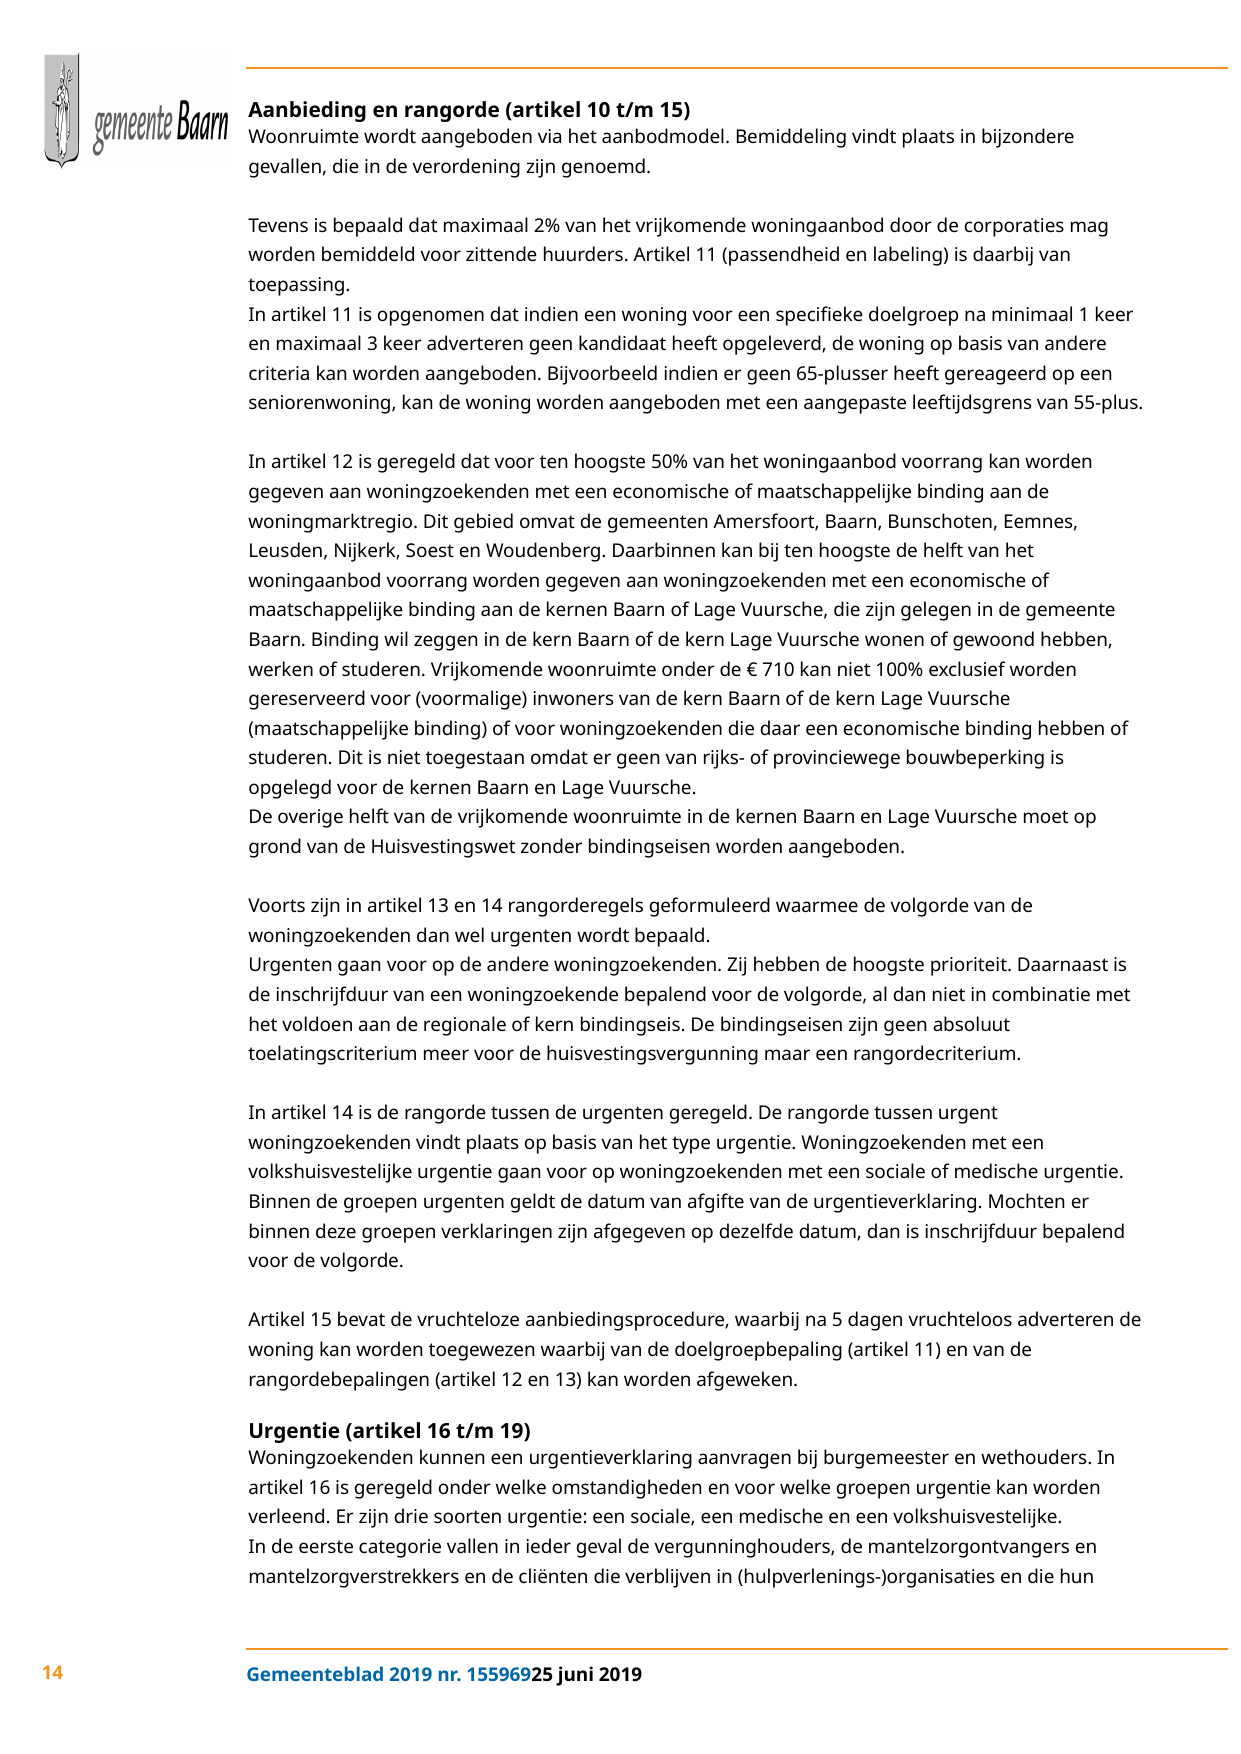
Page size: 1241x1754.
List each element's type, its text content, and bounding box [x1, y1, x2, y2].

text In artikel 11 is opgenomen dat indien een woning voor een specifieke doelgroep na minimaal 1 keer en maximaal 3 keer adverteren geen kandidaat heeft opgeleverd, de woning op basis van andere criteria kan worden aangeboden. Bijvoorbeeld indien er geen 65-plusser heeft gereageerd op een seniorenwoning, kan de woning worden aangeboden met een aangepaste leeftijdsgrens van 55-plus. [248, 301, 1152, 415]
text In artikel 12 is geregeld dat voor ten hoogste 50% van het woningaanbod voorrang kan worden gegeven aan woningzoekenden met een economische of maatschappelijke binding aan de woningmarktregio. Dit gebied omvat de gemeenten Amersfoort, Baarn, Bunschoten, Eemnes, Leusden, Nijkerk, Soest en Woudenberg. Daarbinnen kan bij ten hoogste de helft van het woningaanbod voorrang worden gegeven aan woningzoekenden met een economische of maatschappelijke binding aan de kernen Baarn of Lage Vuursche, die zijn gelegen in de gemeente Baarn. Binding wil zeggen in de kern Baarn of de kern Lage Vuursche wonen of gewoond hebben, werken of studeren. Vrijkomende woonruimte onder de € 710 kan niet 100% exclusief worden gereserveerd voor (voormalige) inwoners van de kern Baarn of de kern Lage Vuursche (maatschappelijke binding) of voor woningzoekenden die daar een economische binding hebben of studeren. Dit is niet toegestaan omdat er geen van rijks- of provinciewege bouwbeperking is opgelegd voor de kernen Baarn en Lage Vuursche. [248, 449, 1152, 800]
text Aanbieding en rangorde (artikel 10 t/m 15) [248, 95, 1152, 123]
text In de eerste categorie vallen in ieder geval de vergunninghouders, de mantelzorgontvangers en mantelzorgverstrekkers en de cliënten die verblijven in (hulpverlenings-)organisaties en die hun [248, 1533, 1152, 1589]
text Voorts zijn in artikel 13 en 14 rangorderegels geformuleerd waarmee de volgorde van de woningzoekenden dan wel urgenten wordt bepaald. [248, 892, 1152, 948]
text De overige helft van de vrijkomende woonruimte in de kernen Baarn en Lage Vuursche moet op grond van de Huisvestingswet zonder bindingseisen worden aangeboden. [248, 804, 1152, 859]
text Tevens is bepaald dat maximaal 2% van het vrijkomende woningaanbod door de corporaties mag worden bemiddeld voor zittende huurders. Artikel 11 (passendheid en labeling) is daarbij van toepassing. [248, 212, 1152, 297]
picture [41, 47, 231, 172]
text In artikel 14 is de rangorde tussen de urgenten geregeld. De rangorde tussen urgent woningzoekenden vindt plaats op basis van het type urgentie. Woningzoekenden met een volkshuisvestelijke urgentie gaan voor op woningzoekenden met een sociale of medische urgentie. Binnen de groepen urgenten geldt de datum van afgifte van de urgentieverklaring. Mochten er binnen deze groepen verklaringen zijn afgegeven op dezelfde datum, dan is inschrijfduur bepalend voor de volgorde. [248, 1099, 1152, 1273]
text Urgenten gaan voor op de andere woningzoekenden. Zij hebben de hoogste prioriteit. Daarnaast is de inschrijfduur van een woningzoekende bepalend voor de volgorde, al dan niet in combinatie met het voldoen aan de regionale of kern bindingseis. De bindingseisen zijn geen absoluut toelatingscriterium meer voor de huisvestingsvergunning maar een rangordecriterium. [248, 952, 1152, 1066]
text Urgentie (artikel 16 t/m 19) [248, 1416, 1152, 1444]
text Woningzoekenden kunnen een urgentieverklaring aanvragen bij burgemeester en wethouders. In artikel 16 is geregeld onder welke omstandigheden en voor welke groepen urgentie kan worden verleend. Er zijn drie soorten urgentie: een sociale, een medische en een volkshuisvestelijke. [248, 1444, 1152, 1529]
text Woonruimte wordt aangeboden via het aanbodmodel. Bemiddeling vindt plaats in bijzondere gevallen, die in de verordening zijn genoemd. [248, 123, 1152, 178]
text Artikel 15 bevat de vruchteloze aanbiedingsprocedure, waarbij na 5 dagen vruchteloos adverteren de woning kan worden toegewezen waarbij van de doelgroepbepaling (artikel 11) en van de rangordebepalingen (artikel 12 en 13) kan worden afgeweken. [248, 1307, 1152, 1391]
